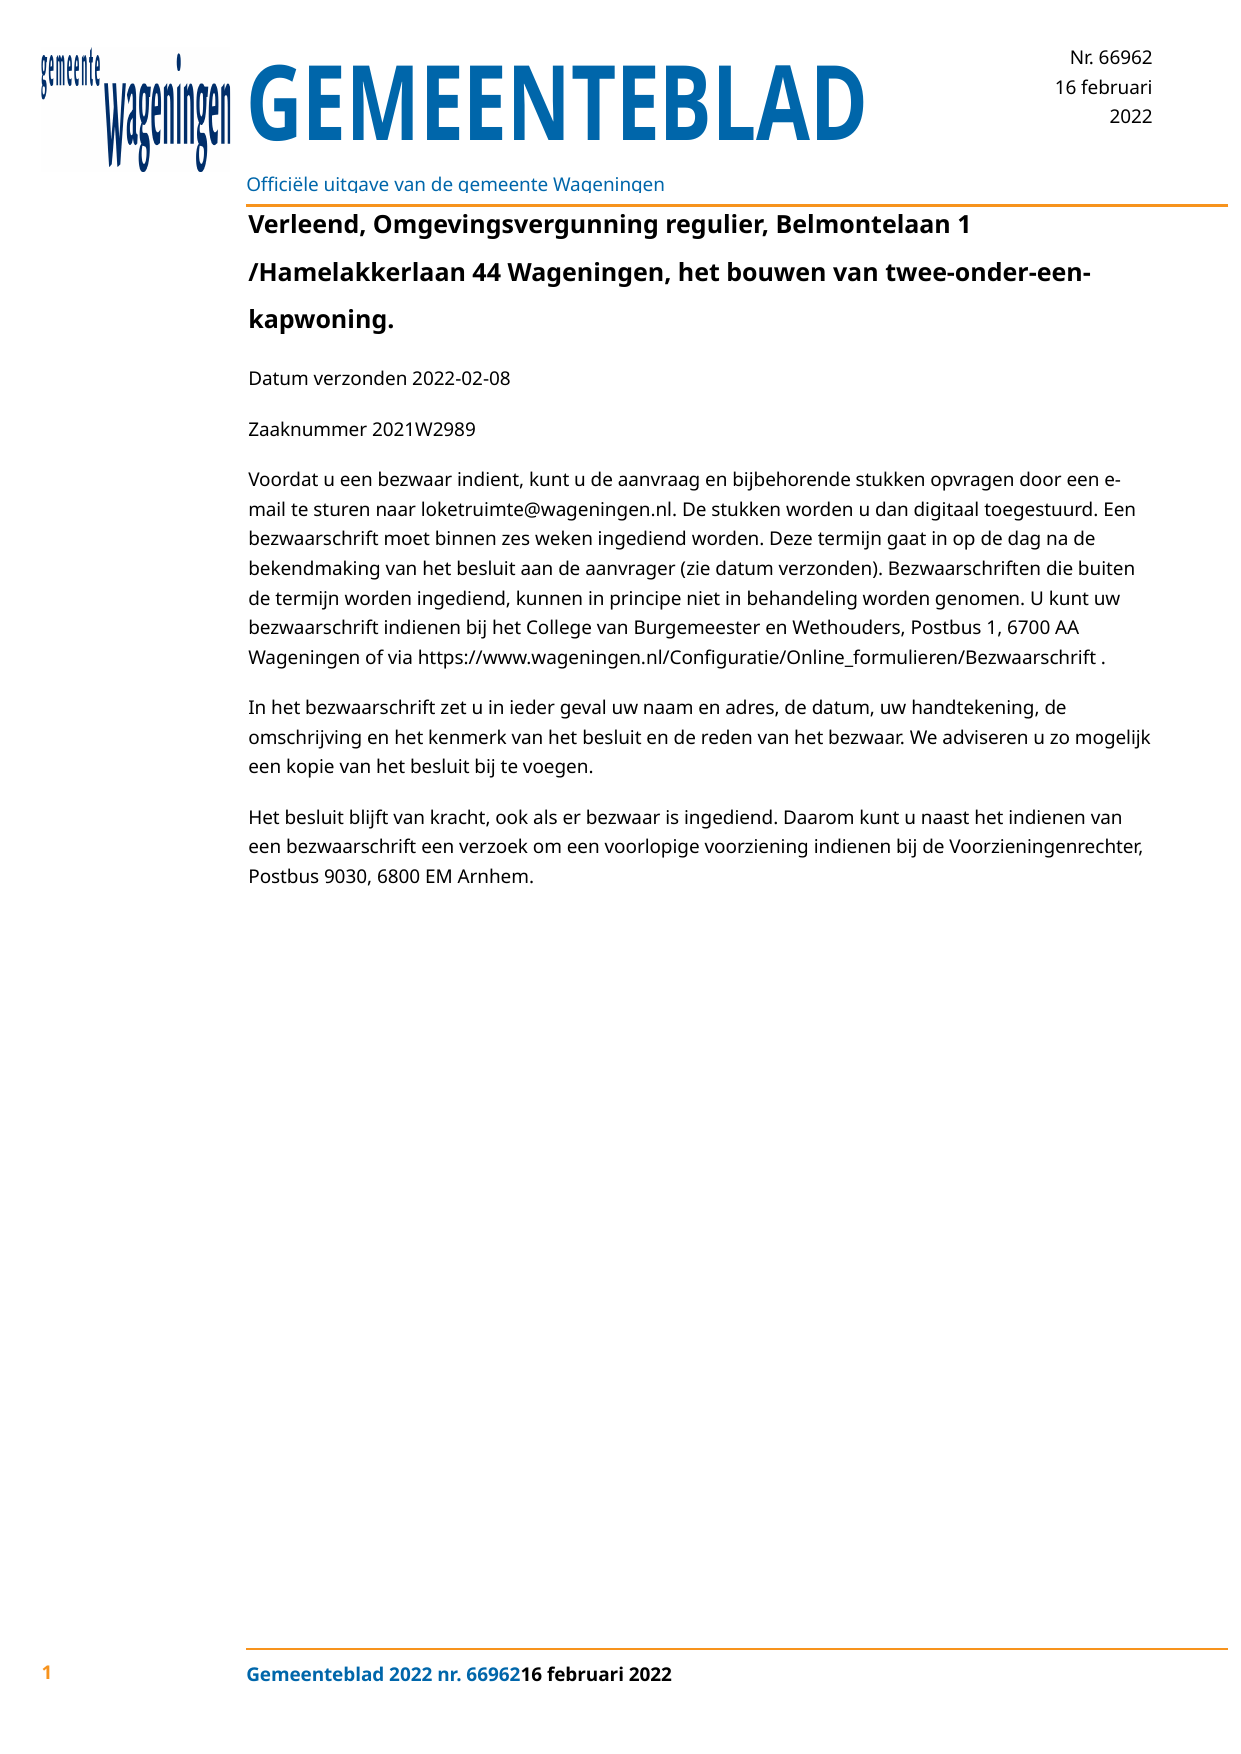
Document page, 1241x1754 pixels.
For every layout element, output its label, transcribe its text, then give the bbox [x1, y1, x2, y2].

text Verleend, Omgevingsvergunning regulier, Belmontelaan 1 /Hamelakkerlaan 44 Wageningen, het bouwen van twee-onder-een-kapwoning. [248, 207, 1152, 336]
text Voordat u een bezwaar indient, kunt u de aanvraag en bijbehorende stukken opvragen door een e-mail te sturen naar loketruimte@wageningen.nl. De stukken worden u dan digitaal toegestuurd. Een bezwaarschrift moet binnen zes weken ingediend worden. Deze termijn gaat in op de dag na de bekendmaking van het besluit aan de aanvrager (zie datum verzonden). Bezwaarschriften die buiten de termijn worden ingediend, kunnen in principe niet in behandeling worden genomen. U kunt uw bezwaarschrift indienen bij het College van Burgemeester en Wethouders, Postbus 1, 6700 AA Wageningen of via https://www.wageningen.nl/Configuratie/Online_formulieren/Bezwaarschrift . [248, 466, 1152, 669]
text Datum verzonden 2022-02-08 [248, 366, 1152, 391]
picture [41, 47, 231, 172]
text Het besluit blijft van kracht, ook als er bezwaar is ingediend. Daarom kunt u naast het indienen van een bezwaarschrift een verzoek om een voorlopige voorziening indienen bij de Voorzieningenrechter, Postbus 9030, 6800 EM Arnhem. [248, 804, 1152, 889]
text Zaaknummer 2021W2989 [248, 416, 1152, 442]
text In het bezwaarschrift zet u in ieder geval uw naam en adres, de datum, uw handtekening, de omschrijving en het kenmerk van het besluit en de reden van het bezwaar. We adviseren u zo mogelijk een kopie van het besluit bij te voegen. [248, 694, 1152, 779]
